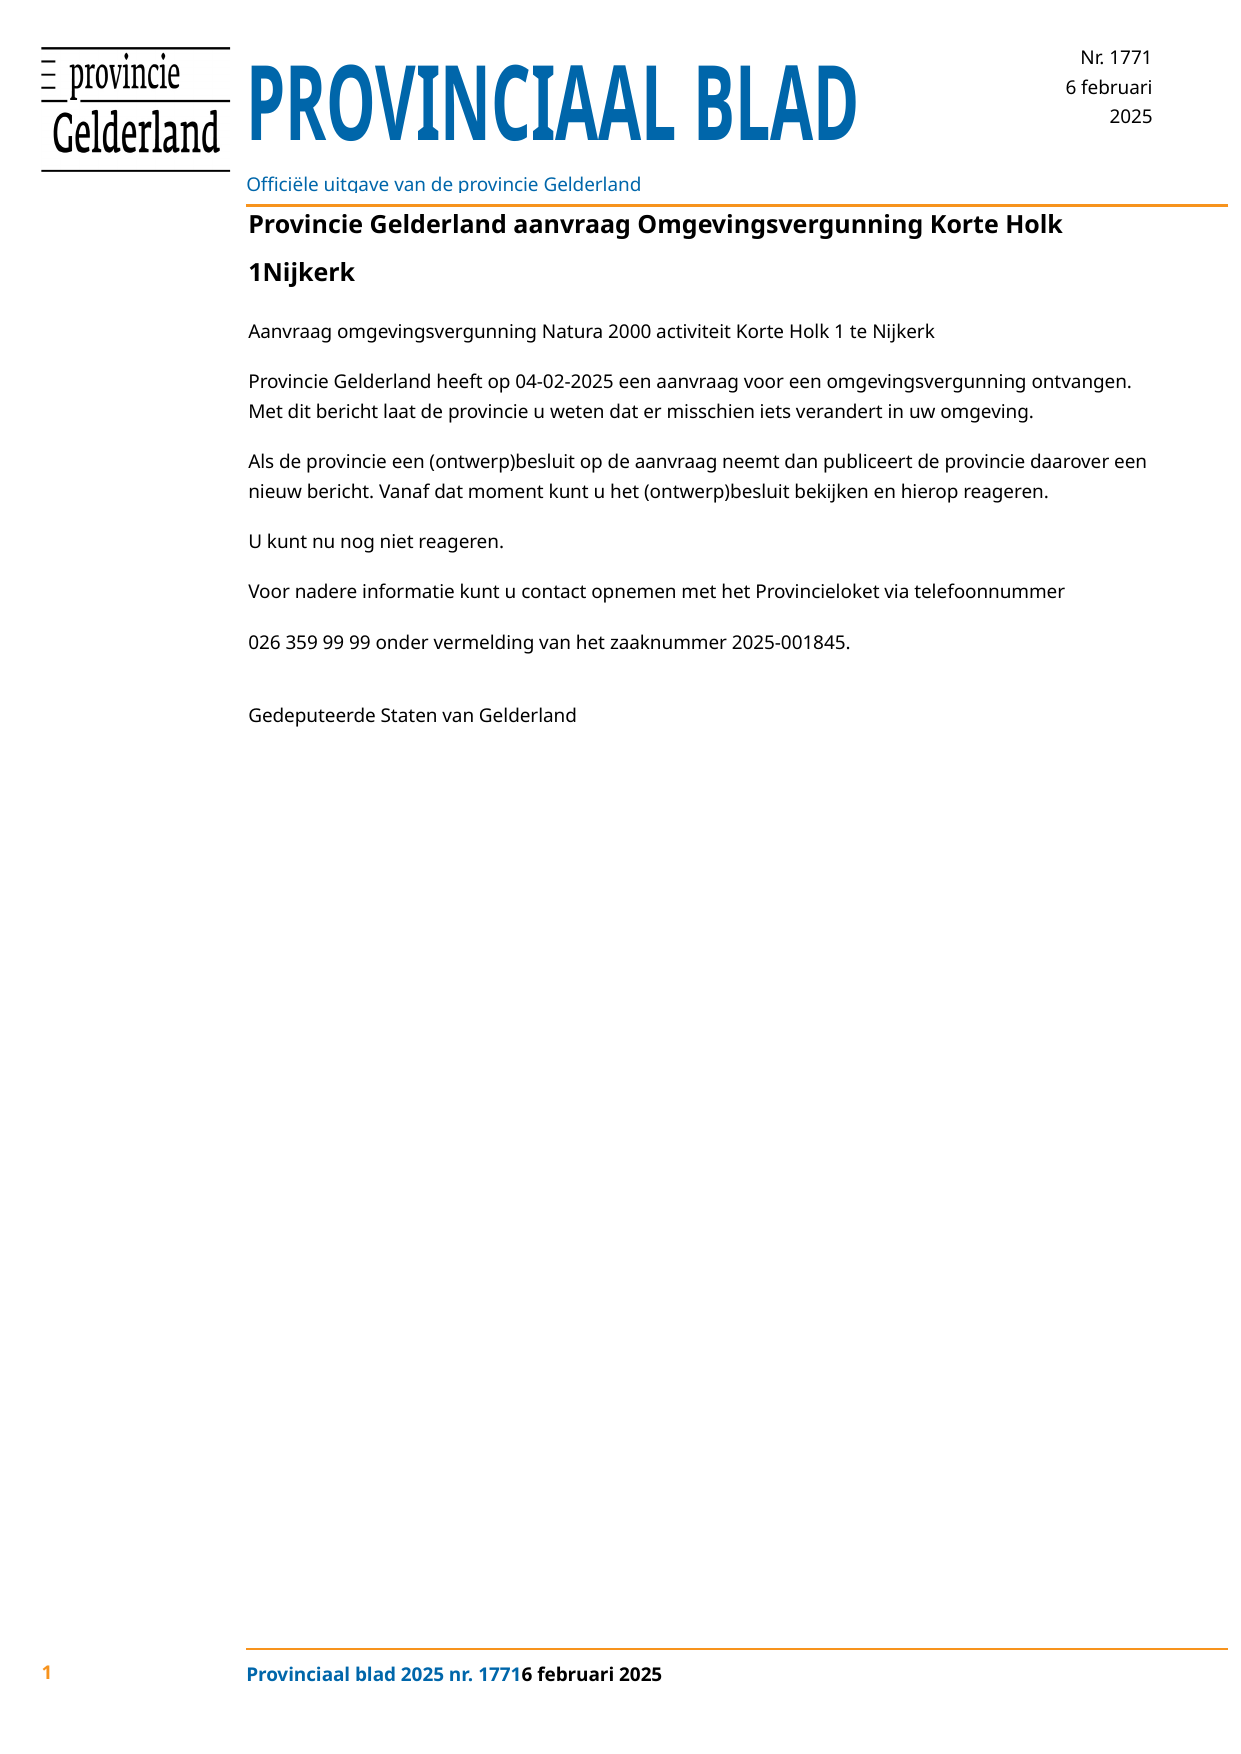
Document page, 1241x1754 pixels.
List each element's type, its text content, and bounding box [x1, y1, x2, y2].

text Provincie Gelderland heeft op 04-02-2025 een aanvraag voor een omgevingsvergunning ontvangen. Met dit bericht laat de provincie u weten dat er misschien iets verandert in uw omgeving. [248, 368, 1152, 424]
text Provincie Gelderland aanvraag Omgevingsvergunning Korte Holk 1Nijkerk [248, 207, 1152, 288]
text Gedeputeerde Staten van Gelderland [248, 703, 1152, 728]
text Aanvraag omgevingsvergunning Natura 2000 activiteit Korte Holk 1 te Nijkerk [248, 318, 1152, 344]
text 026 359 99 99 onder vermelding van het zaaknummer 2025-001845. [248, 629, 1152, 655]
text Als de provincie een (ontwerp)besluit op de aanvraag neemt dan publiceert de provincie daarover een nieuw bericht. Vanaf dat moment kunt u het (ontwerp)besluit bekijken en hierop reageren. [248, 448, 1152, 504]
text Voor nadere informatie kunt u contact opnemen met het Provincieloket via telefoonnummer [248, 579, 1152, 604]
text U kunt nu nog niet reageren. [248, 528, 1152, 554]
picture [41, 47, 231, 172]
